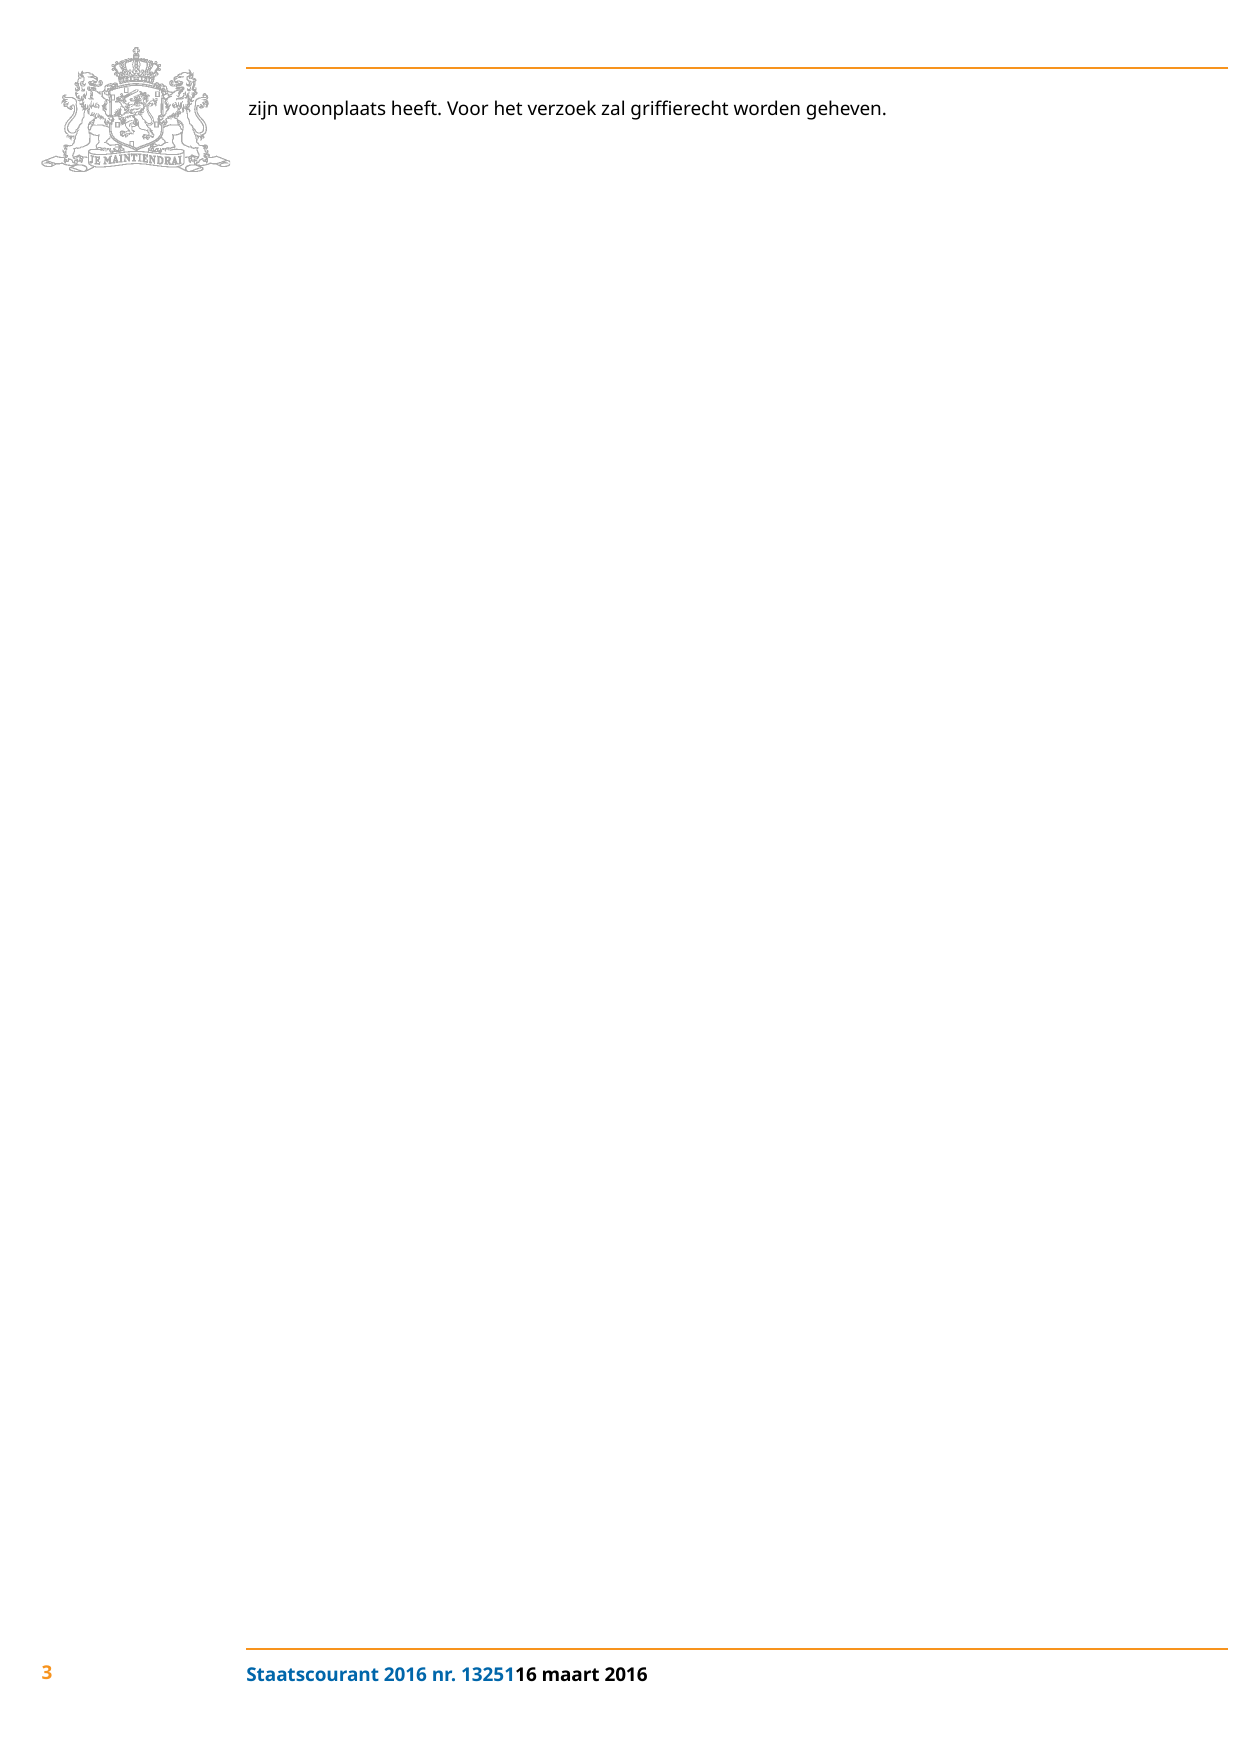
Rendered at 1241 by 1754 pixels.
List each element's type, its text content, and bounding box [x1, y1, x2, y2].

text zijn woonplaats heeft. Voor het verzoek zal griffierecht worden geheven. [248, 95, 1152, 121]
picture [41, 47, 231, 172]
